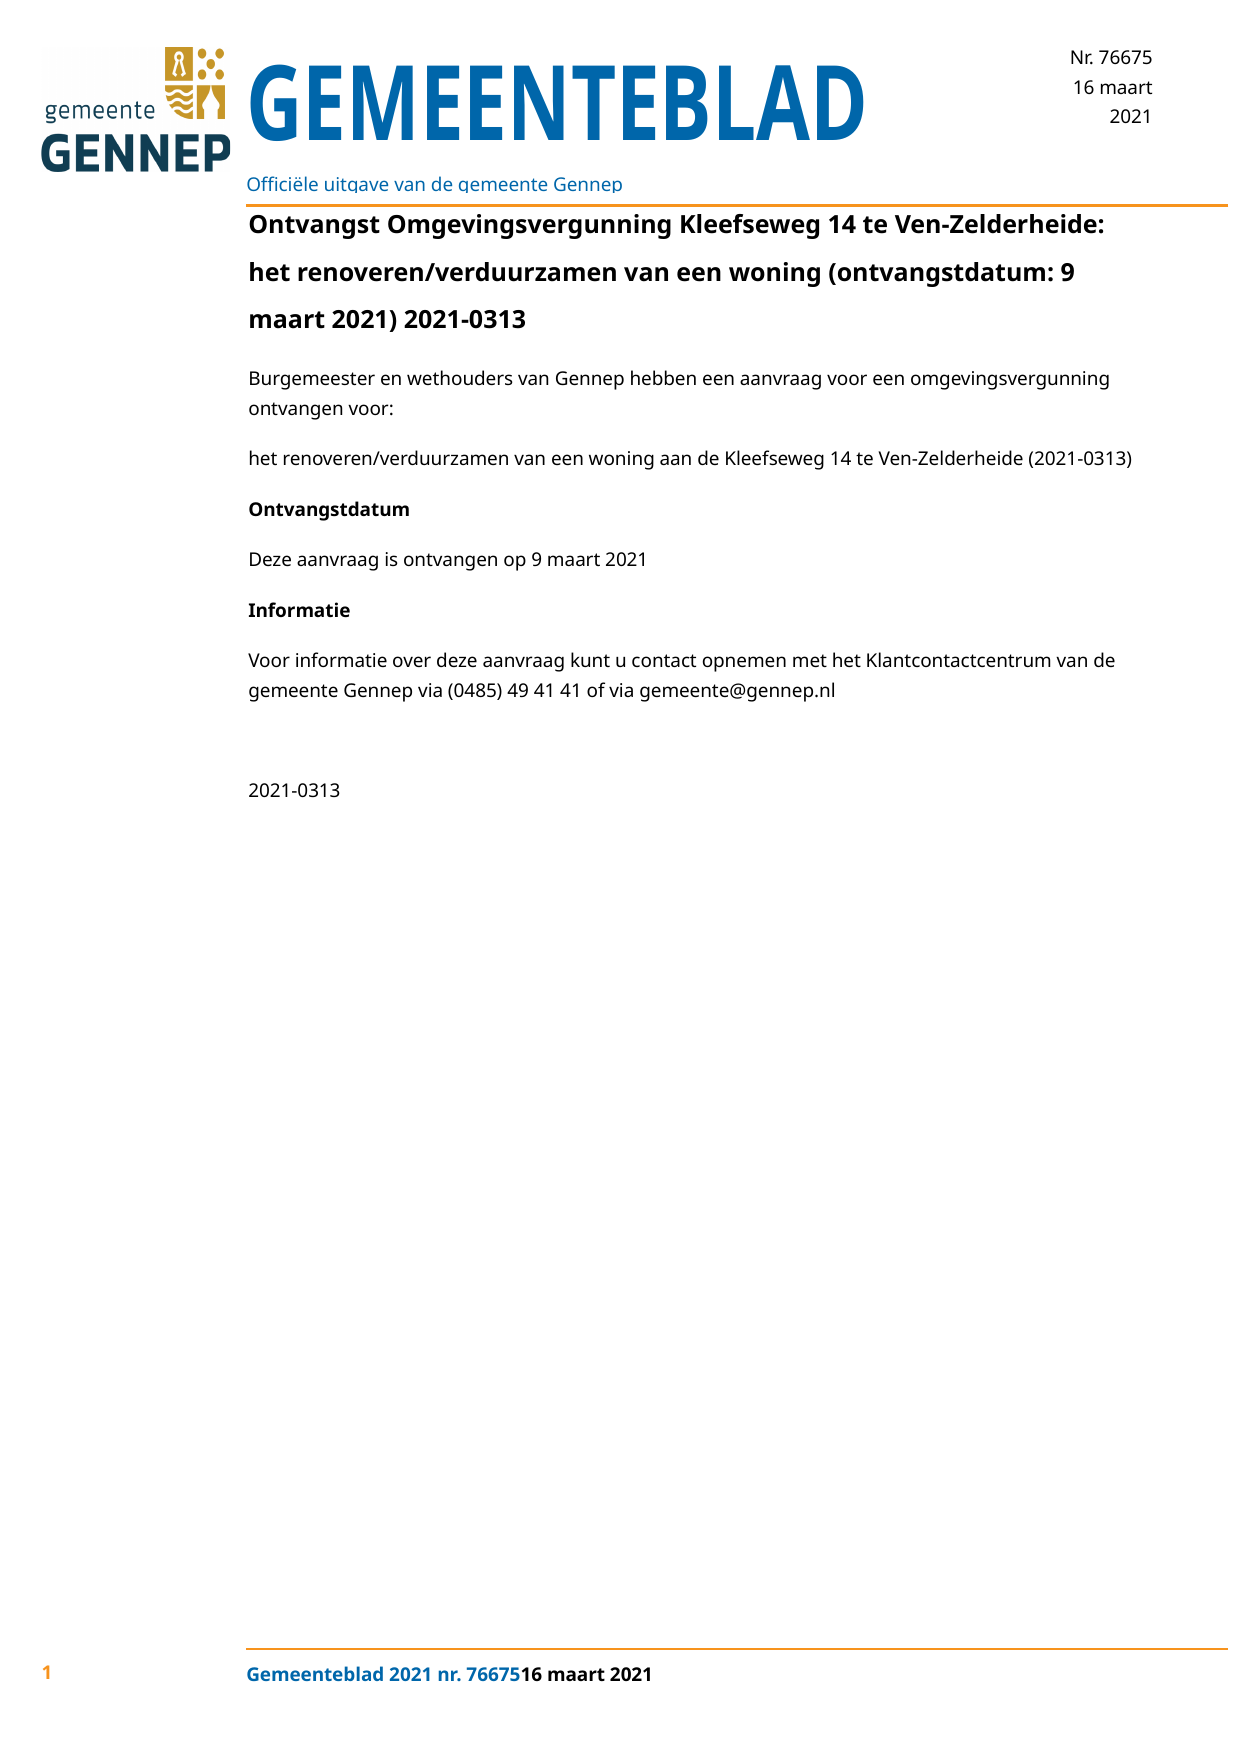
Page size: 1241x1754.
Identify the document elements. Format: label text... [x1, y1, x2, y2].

picture [41, 47, 231, 172]
text Informatie [248, 597, 1152, 622]
text Burgemeester en wethouders van Gennep hebben een aanvraag voor een omgevingsvergunning ontvangen voor: [248, 366, 1152, 421]
text 2021-0313 [248, 778, 1152, 803]
text Voor informatie over deze aanvraag kunt u contact opnemen met het Klantcontactcentrum van de gemeente Gennep via (0485) 49 41 41 of via gemeente@gennep.nl [248, 647, 1152, 702]
text Deze aanvraag is ontvangen op 9 maart 2021 [248, 546, 1152, 572]
text Ontvangst Omgevingsvergunning Kleefseweg 14 te Ven-Zelderheide: het renoveren/verduurzamen van een woning (ontvangstdatum: 9 maart 2021) 2021-0313 [248, 207, 1152, 336]
text het renoveren/verduurzamen van een woning aan de Kleefseweg 14 te Ven-Zelderheide (2021-0313) [248, 446, 1152, 471]
text Ontvangstdatum [248, 496, 1152, 522]
